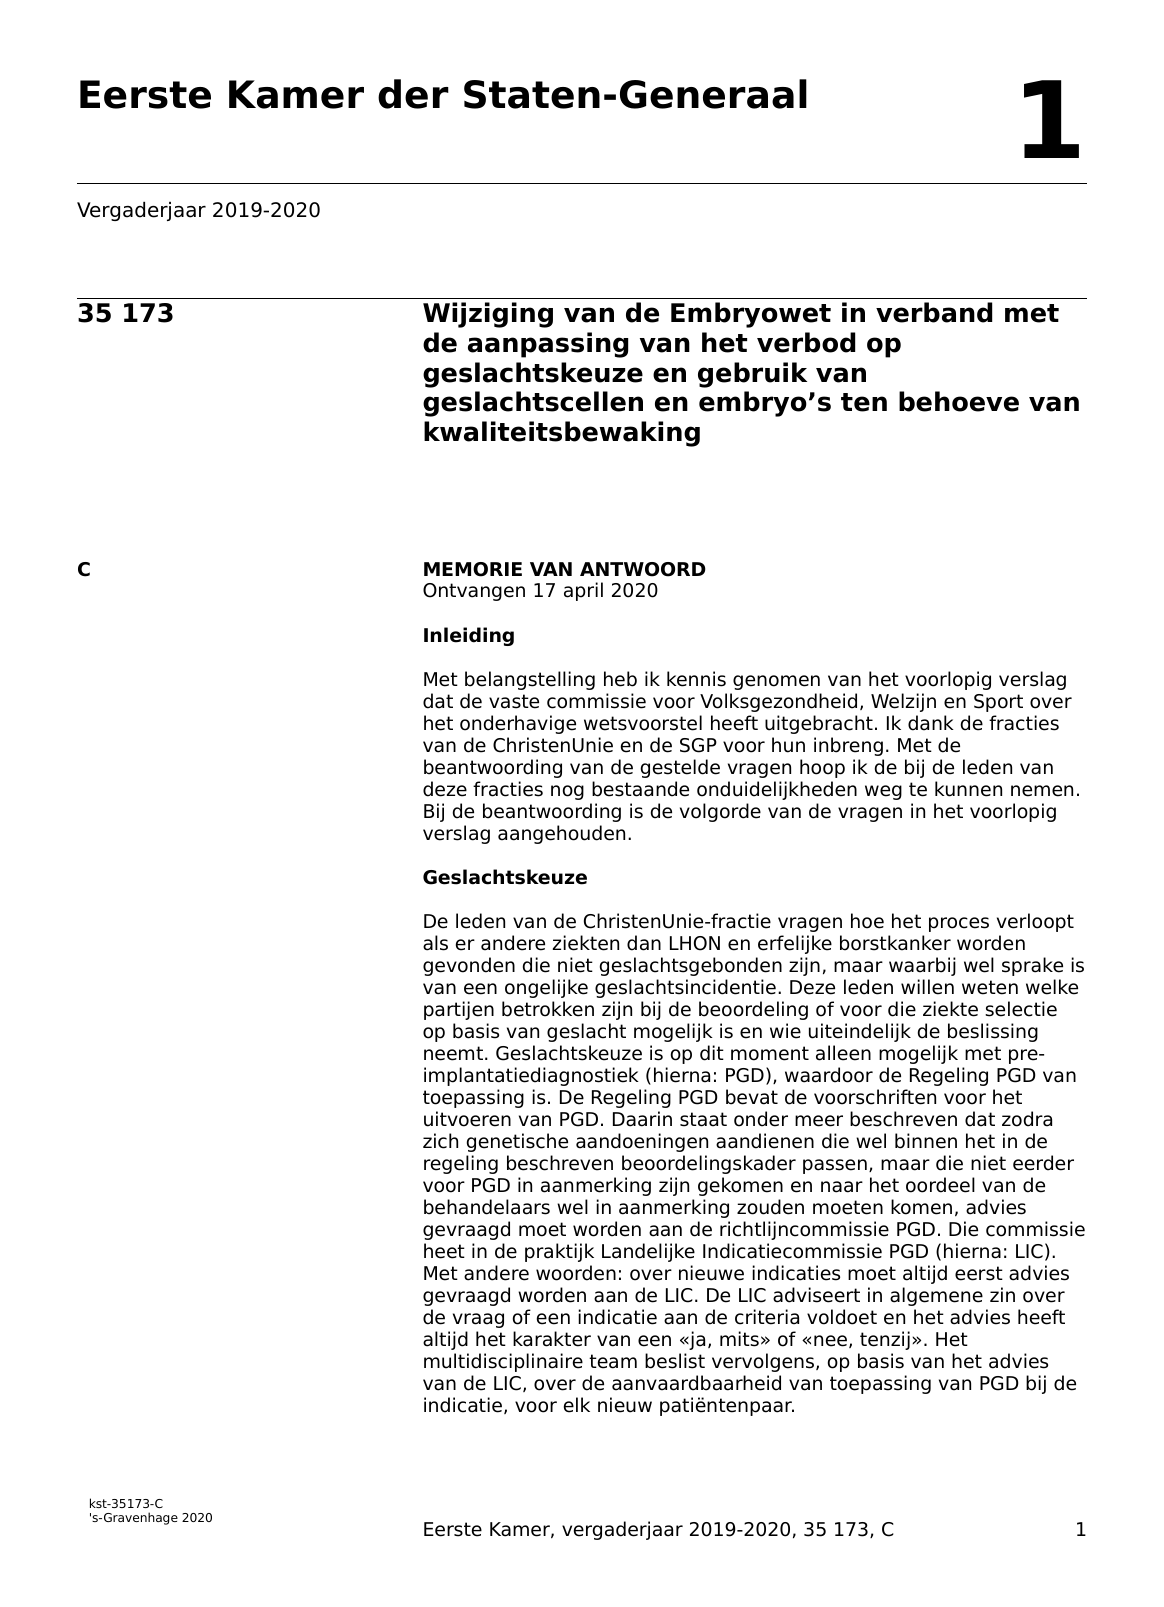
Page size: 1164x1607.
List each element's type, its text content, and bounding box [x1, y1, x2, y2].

table_header Eerste Kamer der Staten-Generaal [77, 59, 886, 183]
subtitle C MEMORIE VAN ANTWOORD [77, 558, 1087, 580]
table_cell Vergaderjaar 2019-2020 [77, 184, 1087, 298]
table_header 1 [886, 59, 1087, 183]
subtitle Geslachtskeuze [422, 867, 1087, 889]
text Met belangstelling heb ik kennis genomen van het voorlopig verslag dat de vaste commissie voor Volksgezondheid, Welzijn en Sport over het onderhavige wetsvoorstel heeft uitgebracht. Ik dank de fracties van de ChristenUnie en de SGP voor hun inbreng. Met de beantwoording van de gestelde vragen hoop ik de bij de leden van deze fracties nog bestaande onduidelijkheden weg te kunnen nemen. Bij de beantwoording is de volgorde van de vragen in het voorlopig verslag aangehouden. [422, 669, 1087, 844]
subtitle Inleiding [422, 624, 1087, 647]
text Ontvangen 17 april 2020 [422, 580, 1087, 602]
text 's-Gravenhage 2020 [88, 1511, 323, 1525]
text kst-35173-C [88, 1497, 323, 1511]
subtitle 35 173 Wijziging van de Embryowet in verband met de aanpassing van het verbod op geslachtskeuze en gebruik van geslachtscellen en embryo’s ten behoeve van kwaliteitsbewaking [77, 299, 1087, 447]
text De leden van de ChristenUnie-fractie vragen hoe het proces verloopt als er andere ziekten dan LHON en erfelijke borstkanker worden gevonden die niet geslachtsgebonden zijn, maar waarbij wel sprake is van een ongelijke geslachtsincidentie. Deze leden willen weten welke partijen betrokken zijn bij de beoordeling of voor die ziekte selectie op basis van geslacht mogelijk is en wie uiteindelijk de beslissing neemt. Geslachtskeuze is op dit moment alleen mogelijk met pre-implantatiediagnostiek (hierna: PGD), waardoor de Regeling PGD van toepassing is. De Regeling PGD bevat de voorschriften voor het uitvoeren van PGD. Daarin staat onder meer beschreven dat zodra zich genetische aandoeningen aandienen die wel binnen het in de regeling beschreven beoordelingskader passen, maar die niet eerder voor PGD in aanmerking zijn gekomen en naar het oordeel van de behandelaars wel in aanmerking zouden moeten komen, advies gevraagd moet worden aan de richtlijncommissie PGD. Die commissie heet in de praktijk Landelijke Indicatiecommissie PGD (hierna: LIC). Met andere woorden: over nieuwe indicaties moet altijd eerst advies gevraagd worden aan de LIC. De LIC adviseert in algemene zin over de vraag of een indicatie aan de criteria voldoet en het advies heeft altijd het karakter van een «ja, mits» of «nee, tenzij». Het multidisciplinaire team beslist vervolgens, op basis van het advies van de LIC, over de aanvaardbaarheid van toepassing van PGD bij de indicatie, voor elk nieuw patiëntenpaar. [422, 911, 1087, 1416]
